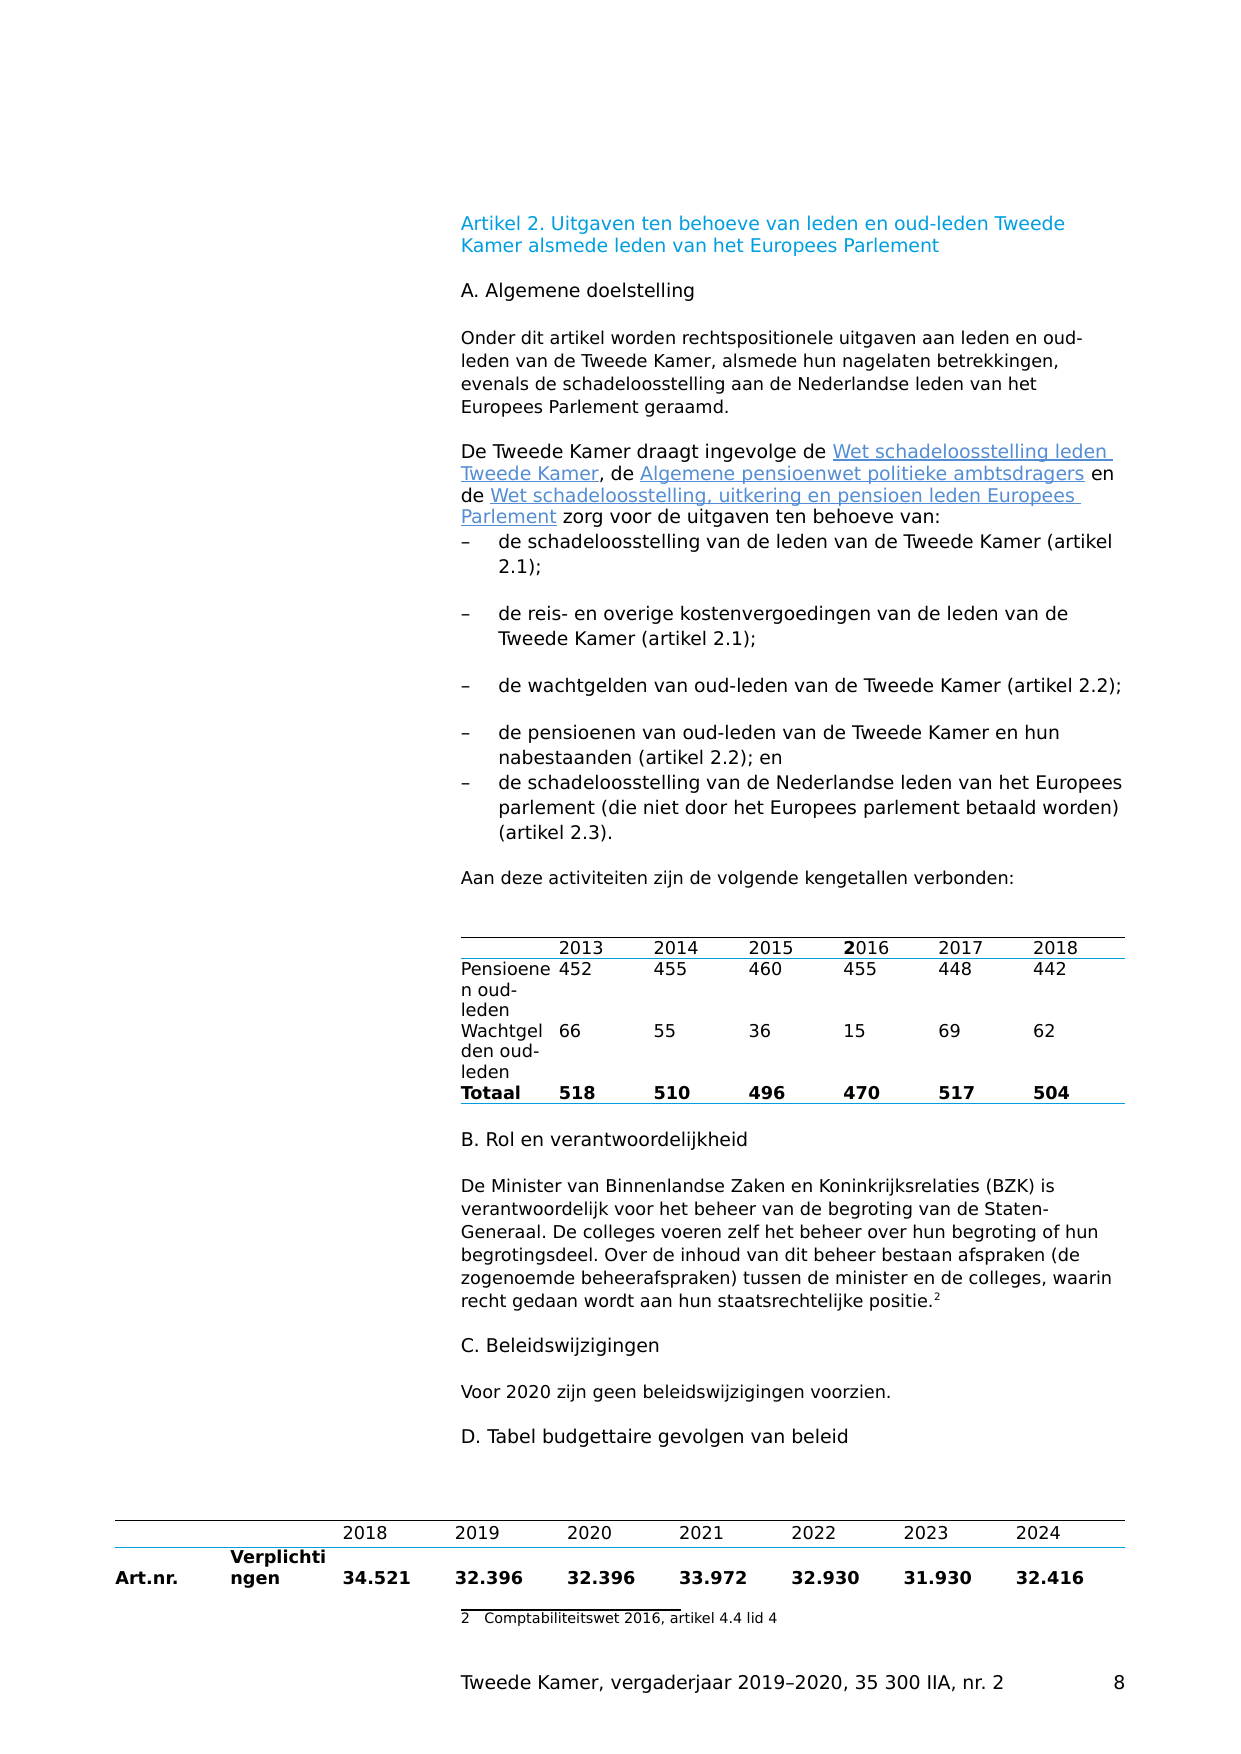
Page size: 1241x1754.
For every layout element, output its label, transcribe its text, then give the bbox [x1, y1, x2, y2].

table_cell 452 [556, 959, 650, 1021]
table_cell 455 [650, 959, 745, 1021]
table_cell 69 [935, 1021, 1030, 1083]
table_cell 66 [556, 1021, 650, 1083]
table_cell 32.416 [1013, 1548, 1125, 1588]
table_cell [788, 1589, 900, 1609]
table_cell 2022 [788, 1521, 900, 1547]
table_header Tabel 4 Budgettaire gevolgen van beleid artikel 2 Uitgaven t.b.v. leden en oud-leden Tweede Kamer alsmede leden van het Europees Parlement (bedragen x € 1.000) [115, 1472, 1125, 1520]
text Onder dit artikel worden rechtspositionele uitgaven aan leden en oud-leden van de Tweede Kamer, alsmede hun nagelaten betrekkingen, evenals de schadeloosstelling aan de Nederlandse leden van het Europees Parlement geraamd. [461, 326, 1125, 418]
table_cell 470 [840, 1083, 935, 1103]
table_cell [564, 1589, 676, 1609]
list de pensioenen van oud-leden van de Tweede Kamer en hun nabestaanden (artikel 2.2); en [461, 719, 1125, 769]
table_cell [115, 1589, 227, 1609]
table_cell 442 [1030, 959, 1125, 1021]
title C. Beleidswijzigingen [461, 1335, 1125, 1357]
table_cell [900, 1589, 1013, 1609]
table_cell 504 [1030, 1083, 1125, 1103]
table_cell 2018 [340, 1521, 452, 1547]
text De Minister van Binnenlandse Zaken en Koninkrijksrelaties (BZK) is verantwoordelijk voor het beheer van de begroting van de Staten-Generaal. De colleges voeren zelf het beheer over hun begroting of hun begrotingsdeel. Over de inhoud van dit beheer bestaan afspraken (de zogenoemde beheerafspraken) tussen de minister en de colleges, waarin recht gedaan wordt aan hun staatsrechtelijke positie. [461, 1174, 1125, 1312]
table_cell 62 [1030, 1021, 1125, 1083]
table_cell 2013 [556, 938, 650, 958]
table_cell Totaal [461, 1083, 556, 1103]
table_cell 2021 [676, 1521, 788, 1547]
table_cell [461, 938, 556, 958]
table_cell 32.396 [452, 1548, 564, 1588]
text De Tweede Kamer draagt ingevolge de Wet schadeloosstelling leden Tweede Kamer, de Algemene pensioenwet politieke ambtsdragers en de Wet schadeloosstelling, uitkering en pensioen leden Europees Parlement zorg voor de uitgaven ten behoeve van: [461, 441, 1125, 528]
table_cell 455 [840, 959, 935, 1021]
text Voor 2020 zijn geen beleidswijzigingen voorzien. [461, 1380, 1125, 1403]
title Artikel 2. Uitgaven ten behoeve van leden en oud-leden Tweede Kamer alsmede leden van het Europees Parlement [461, 213, 1125, 257]
table_cell Art.nr. [115, 1548, 227, 1588]
table_cell Pensioenen oud-leden [461, 959, 556, 1021]
table_cell 448 [935, 959, 1030, 1021]
table_cell 460 [745, 959, 840, 1021]
table_cell 31.930 [900, 1548, 1013, 1588]
table_cell 32.930 [788, 1548, 900, 1588]
table_cell 15 [840, 1021, 935, 1083]
table_cell 36 [745, 1021, 840, 1083]
table_cell 2016 [840, 938, 935, 958]
text Aan deze activiteiten zijn de volgende kengetallen verbonden: [461, 866, 1125, 889]
table_header Tabel 3 Aantallen deelgerechtigden [461, 912, 1125, 937]
title B. Rol en verantwoordelijkheid [461, 1129, 1125, 1151]
table_cell 2015 [745, 938, 840, 958]
table_cell 2014 [650, 938, 745, 958]
table_cell 34.521 [340, 1548, 452, 1588]
table_cell 2019 [452, 1521, 564, 1547]
table_cell 2023 [900, 1521, 1013, 1547]
table_cell 496 [745, 1083, 840, 1103]
table_cell [227, 1589, 339, 1609]
table_cell [676, 1589, 788, 1609]
table_cell 33.972 [676, 1548, 788, 1588]
table_cell 517 [935, 1083, 1030, 1103]
table_cell [452, 1589, 564, 1609]
title D. Tabel budgettaire gevolgen van beleid [461, 1426, 1125, 1448]
table_cell Wachtgelden oud-leden [461, 1021, 556, 1083]
list de schadeloosstelling van de Nederlandse leden van het Europees parlement (die niet door het Europees parlement betaald worden) (artikel 2.3). [461, 769, 1125, 844]
table_cell 518 [556, 1083, 650, 1103]
table_cell 2020 [564, 1521, 676, 1547]
table_cell [340, 1589, 452, 1609]
table_cell 2024 [1013, 1521, 1125, 1547]
text __Comptabiliteitswet 2016, artikel 4.4 lid 4 [461, 1610, 1125, 1627]
title A. Algemene doelstelling [461, 280, 1125, 302]
table_cell [115, 1521, 227, 1547]
table_cell 2018 [1030, 938, 1125, 958]
table_cell [1013, 1589, 1125, 1609]
table_cell 55 [650, 1021, 745, 1083]
table_cell 510 [650, 1083, 745, 1103]
table_cell [227, 1521, 339, 1547]
table_cell Verplichtingen [227, 1548, 339, 1588]
table_cell 2017 [935, 938, 1030, 958]
table_cell 32.396 [564, 1548, 676, 1588]
list de wachtgelden van oud-leden van de Tweede Kamer (artikel 2.2); [461, 672, 1125, 697]
list de schadeloosstelling van de leden van de Tweede Kamer (artikel 2.1); [461, 528, 1125, 578]
list de reis- en overige kostenvergoedingen van de leden van de Tweede Kamer (artikel 2.1); [461, 600, 1125, 650]
